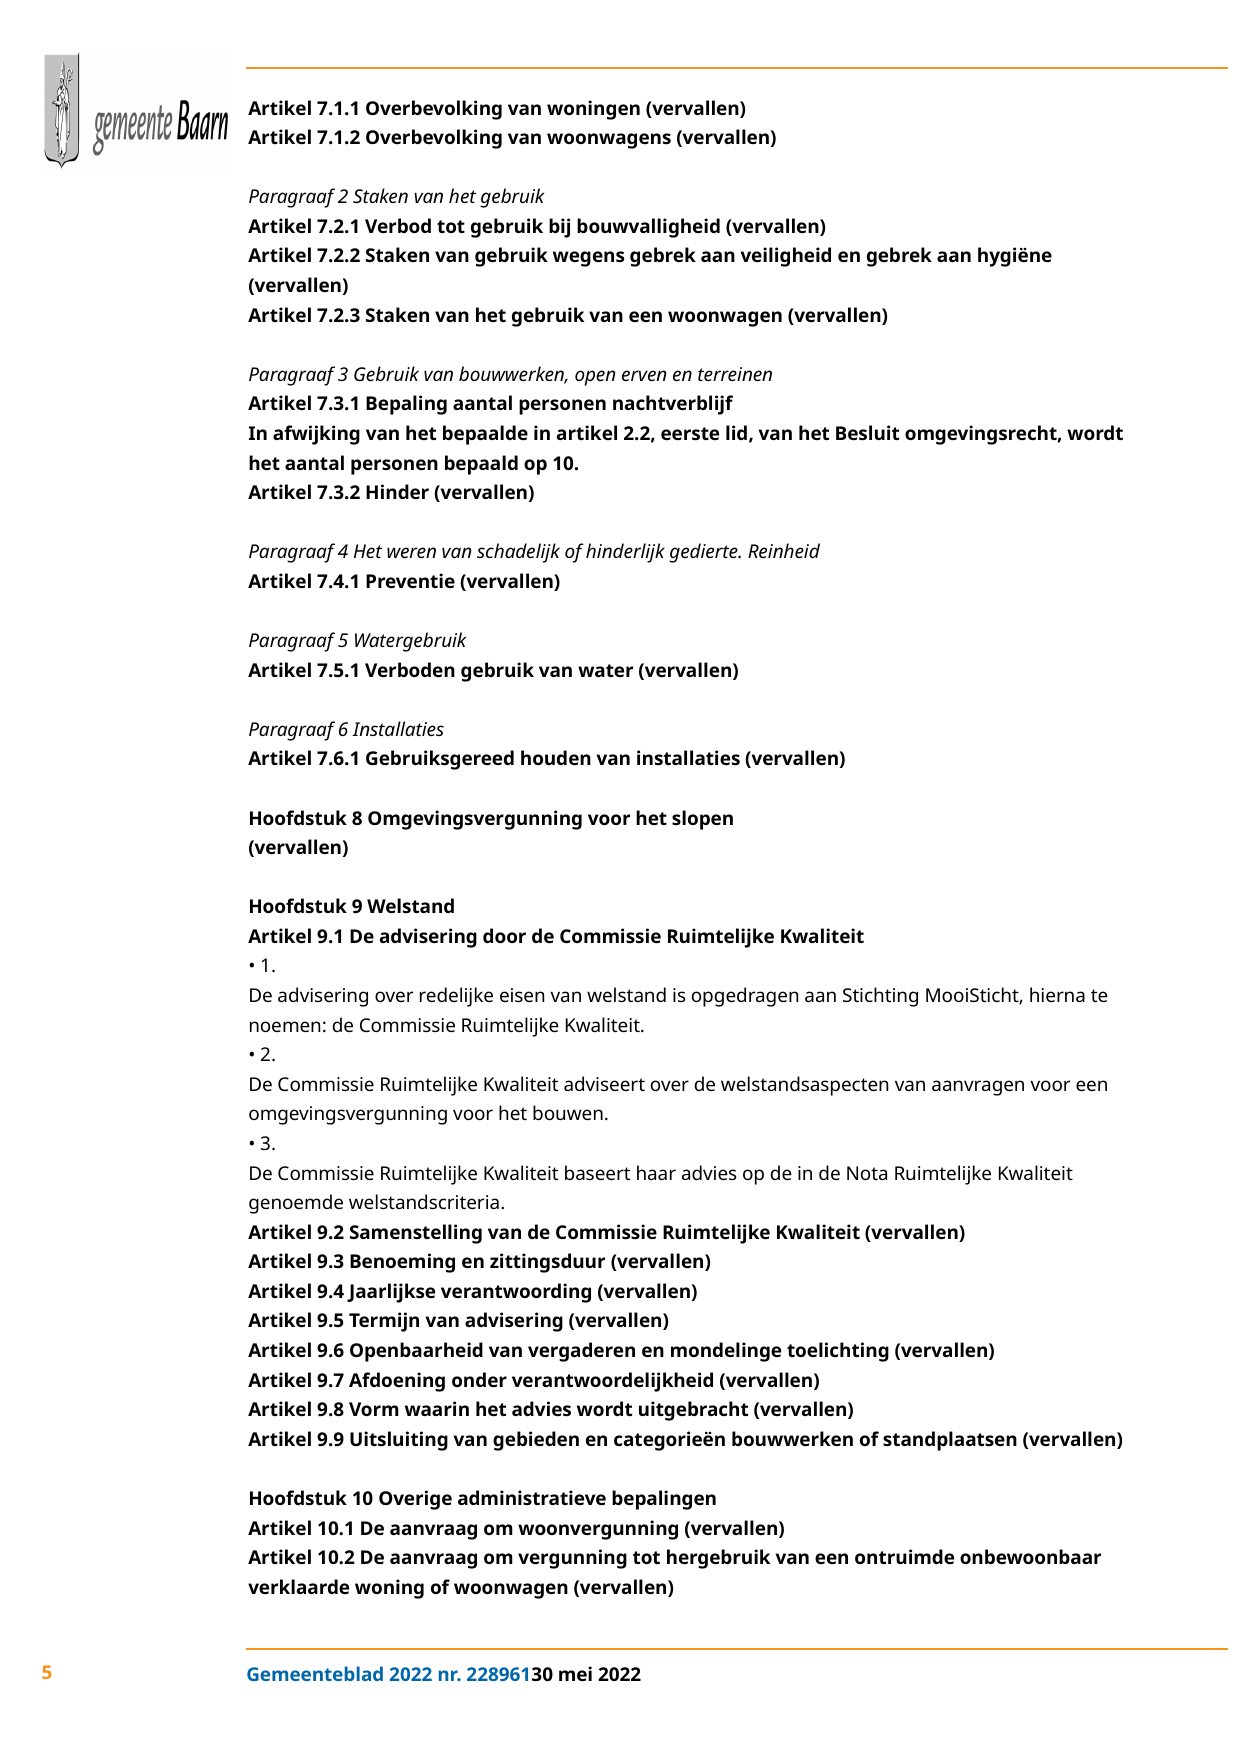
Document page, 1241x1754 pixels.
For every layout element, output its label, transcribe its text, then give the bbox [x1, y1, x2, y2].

text Artikel 9.7 Afdoening onder verantwoordelijkheid (vervallen) [248, 1367, 1152, 1393]
text • 1. [248, 953, 1152, 978]
text Artikel 10.2 De aanvraag om vergunning tot hergebruik van een ontruimde onbewoonbaar verklaarde woning of woonwagen (vervallen) [248, 1544, 1152, 1600]
text Artikel 7.4.1 Preventie (vervallen) [248, 568, 1152, 594]
text Paragraaf 3 Gebruik van bouwwerken, open erven en terreinen [248, 361, 1152, 387]
text (vervallen) [248, 834, 1152, 860]
text Artikel 7.1.1 Overbevolking van woningen (vervallen) [248, 95, 1152, 121]
text Artikel 9.6 Openbaarheid van vergaderen en mondelinge toelichting (vervallen) [248, 1337, 1152, 1363]
text Artikel 7.3.1 Bepaling aantal personen nachtverblijf [248, 391, 1152, 416]
text De Commissie Ruimtelijke Kwaliteit adviseert over de welstandsaspecten van aanvragen voor een omgevingsvergunning voor het bouwen. [248, 1071, 1152, 1126]
text Artikel 9.1 De advisering door de Commissie Ruimtelijke Kwaliteit [248, 923, 1152, 949]
text Paragraaf 2 Staken van het gebruik [248, 183, 1152, 209]
text Paragraaf 6 Installaties [248, 716, 1152, 742]
text Artikel 9.5 Termijn van advisering (vervallen) [248, 1308, 1152, 1333]
text Artikel 9.9 Uitsluiting van gebieden en categorieën bouwwerken of standplaatsen (vervallen) [248, 1426, 1152, 1452]
text De advisering over redelijke eisen van welstand is opgedragen aan Stichting MooiSticht, hierna te noemen: de Commissie Ruimtelijke Kwaliteit. [248, 982, 1152, 1038]
text Artikel 7.2.3 Staken van het gebruik van een woonwagen (vervallen) [248, 302, 1152, 328]
text Hoofdstuk 9 Welstand [248, 893, 1152, 919]
text De Commissie Ruimtelijke Kwaliteit baseert haar advies op de in de Nota Ruimtelijke Kwaliteit genoemde welstandscriteria. [248, 1160, 1152, 1215]
text Artikel 7.5.1 Verboden gebruik van water (vervallen) [248, 657, 1152, 683]
text In afwijking van het bepaalde in artikel 2.2, eerste lid, van het Besluit omgevingsrecht, wordt het aantal personen bepaald op 10. [248, 420, 1152, 476]
text Artikel 7.2.1 Verbod tot gebruik bij bouwvalligheid (vervallen) [248, 213, 1152, 239]
text Artikel 7.1.2 Overbevolking van woonwagens (vervallen) [248, 124, 1152, 150]
text • 3. [248, 1130, 1152, 1156]
picture [41, 47, 231, 172]
text Paragraaf 4 Het weren van schadelijk of hinderlijk gedierte. Reinheid [248, 538, 1152, 564]
text Artikel 9.3 Benoeming en zittingsduur (vervallen) [248, 1248, 1152, 1274]
text Artikel 7.6.1 Gebruiksgereed houden van installaties (vervallen) [248, 746, 1152, 771]
text Hoofdstuk 8 Omgevingsvergunning voor het slopen [248, 805, 1152, 831]
text Hoofdstuk 10 Overige administratieve bepalingen [248, 1485, 1152, 1511]
text Artikel 9.4 Jaarlijkse verantwoording (vervallen) [248, 1278, 1152, 1304]
text Artikel 9.2 Samenstelling van de Commissie Ruimtelijke Kwaliteit (vervallen) [248, 1219, 1152, 1245]
text Artikel 7.3.2 Hinder (vervallen) [248, 479, 1152, 505]
text Paragraaf 5 Watergebruik [248, 627, 1152, 653]
text Artikel 9.8 Vorm waarin het advies wordt uitgebracht (vervallen) [248, 1396, 1152, 1422]
text • 2. [248, 1041, 1152, 1067]
text Artikel 7.2.2 Staken van gebruik wegens gebrek aan veiligheid en gebrek aan hygiëne (vervallen) [248, 243, 1152, 298]
text Artikel 10.1 De aanvraag om woonvergunning (vervallen) [248, 1515, 1152, 1541]
